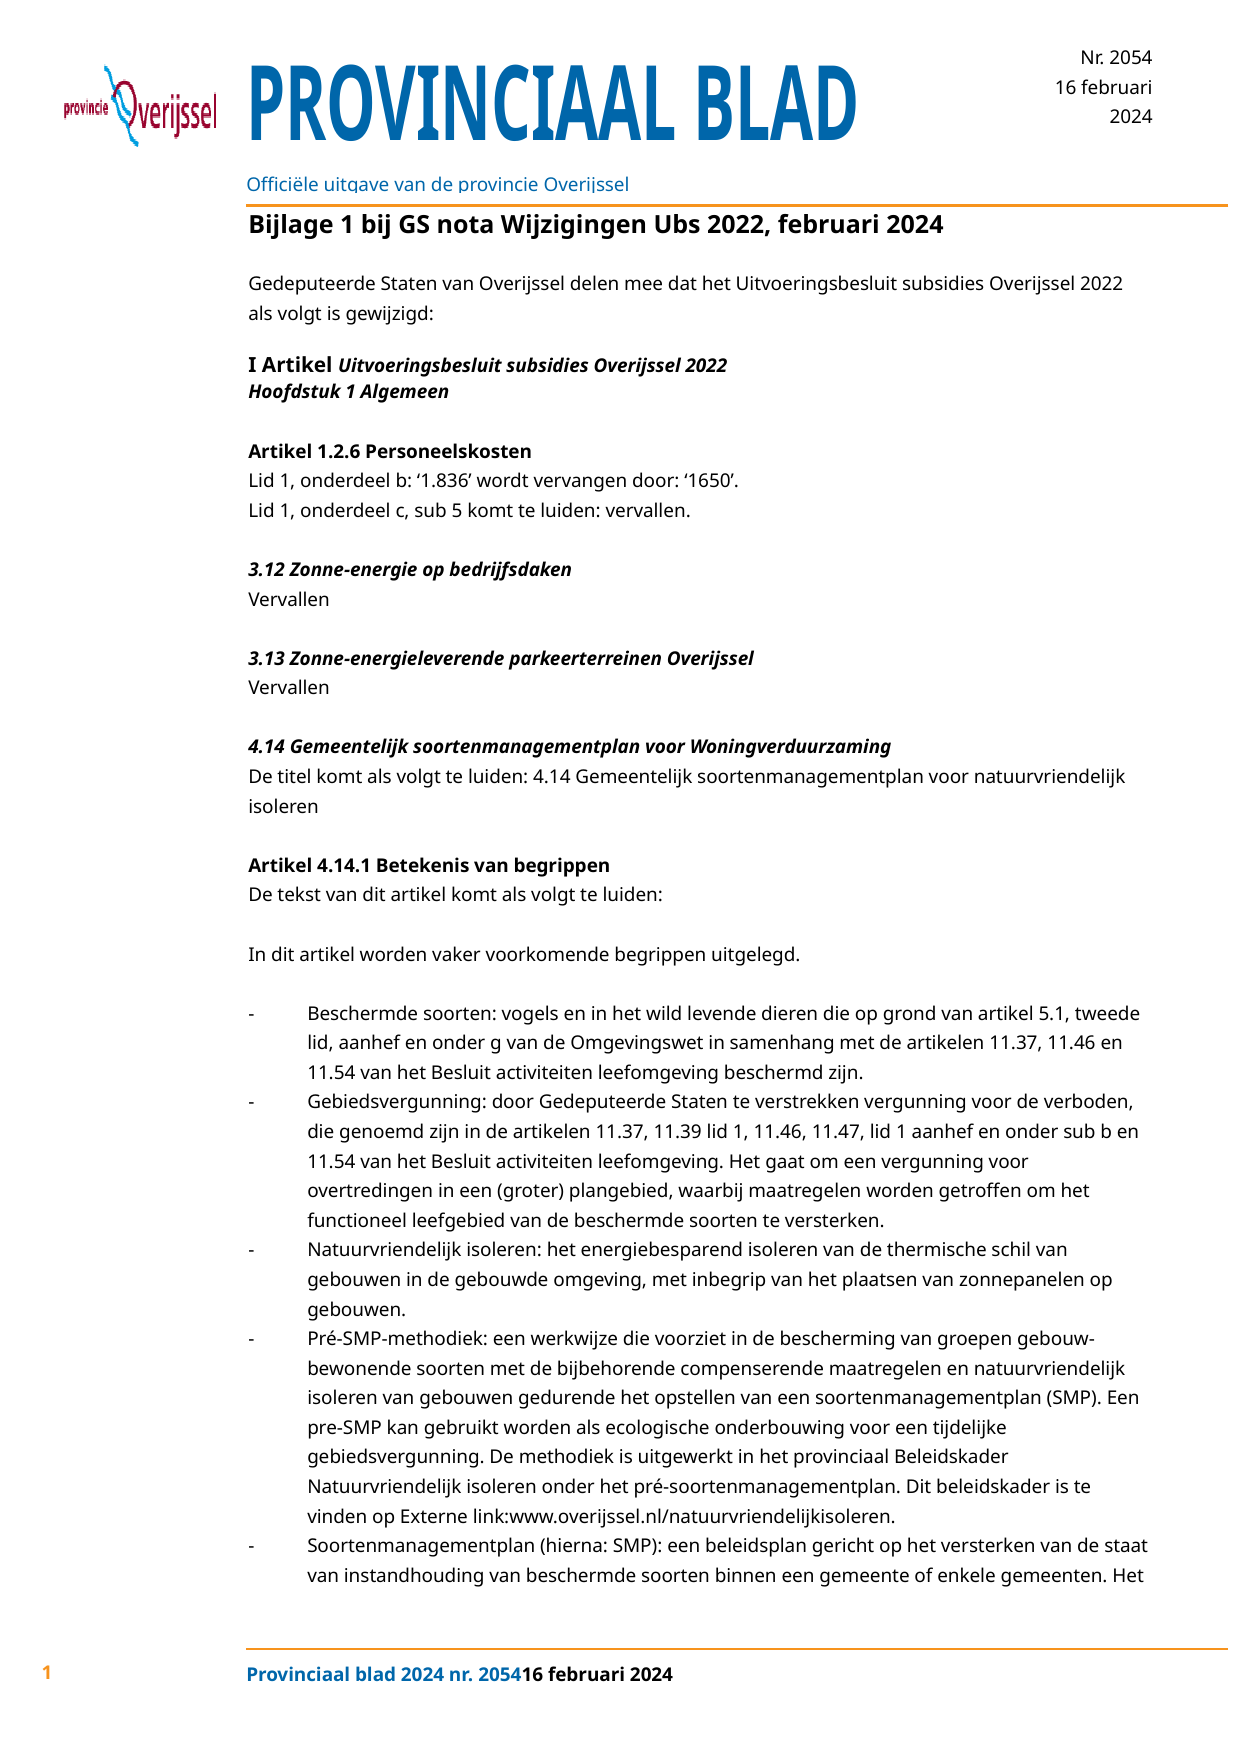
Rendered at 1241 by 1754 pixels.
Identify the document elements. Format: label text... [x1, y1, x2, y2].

picture [41, 47, 231, 172]
list Natuurvriendelijk isoleren: het energiebesparend isoleren van de thermische schil van gebouwen in de gebouwde omgeving, met inbegrip van het plaatsen van zonnepanelen op gebouwen. [248, 1237, 1152, 1322]
text 3.13 Zonne-energieleverende parkeerterreinen Overijssel [248, 645, 1152, 671]
text Vervallen [248, 674, 1152, 700]
text Artikel 4.14.1 Betekenis van begrippen [248, 852, 1152, 878]
text De tekst van dit artikel komt als volgt te luiden: [248, 882, 1152, 907]
text Lid 1, onderdeel c, sub 5 komt te luiden: vervallen. [248, 497, 1152, 523]
text Artikel 1.2.6 Personeelskosten [248, 438, 1152, 464]
list Pré-SMP-methodiek: een werkwijze die voorziet in de bescherming van groepen gebouw-bewonende soorten met de bijbehorende compenserende maatregelen en natuurvriendelijk isoleren van gebouwen gedurende het opstellen van een soortenmanagementplan (SMP). Een pre-SMP kan gebruikt worden als ecologische onderbouwing voor een tijdelijke gebiedsvergunning. De methodiek is uitgewerkt in het provinciaal Beleidskader Natuurvriendelijk isoleren onder het pré-soortenmanagementplan. Dit beleidskader is te vinden op Externe link:www.overijssel.nl/natuurvriendelijkisoleren. [248, 1325, 1152, 1529]
list Soortenmanagementplan (hierna: SMP): een beleidsplan gericht op het versterken van de staat van instandhouding van beschermde soorten binnen een gemeente of enkele gemeenten. Het [248, 1532, 1152, 1588]
text Lid 1, onderdeel b: ‘1.836’ wordt vervangen door: ‘1650’. [248, 467, 1152, 493]
text Gedeputeerde Staten van Overijssel delen mee dat het Uitvoeringsbesluit subsidies Overijssel 2022 als volgt is gewijzigd: [248, 270, 1152, 326]
text 3.12 Zonne-energie op bedrijfsdaken [248, 556, 1152, 582]
text Hoofdstuk 1 Algemeen [248, 379, 1152, 404]
list Gebiedsvergunning: door Gedeputeerde Staten te verstrekken vergunning voor de verboden, die genoemd zijn in de artikelen 11.37, 11.39 lid 1, 11.46, 11.47, lid 1 aanhef en onder sub b en 11.54 van het Besluit activiteiten leefomgeving. Het gaat om een vergunning voor overtredingen in een (groter) plangebied, waarbij maatregelen worden getroffen om het functioneel leefgebied van de beschermde soorten te versterken. [248, 1089, 1152, 1233]
text Vervallen [248, 586, 1152, 612]
text De titel komt als volgt te luiden: 4.14 Gemeentelijk soortenmanagementplan voor natuurvriendelijk isoleren [248, 763, 1152, 819]
text In dit artikel worden vaker voorkomende begrippen uitgelegd. [248, 941, 1152, 967]
text Bijlage 1 bij GS nota Wijzigingen Ubs 2022, februari 2024 [248, 207, 1152, 241]
text I Artikel Uitvoeringsbesluit subsidies Overijssel 2022 [248, 350, 1152, 379]
text 4.14 Gemeentelijk soortenmanagementplan voor Woningverduurzaming [248, 734, 1152, 759]
list Beschermde soorten: vogels en in het wild levende dieren die op grond van artikel 5.1, tweede lid, aanhef en onder g van de Omgevingswet in samenhang met de artikelen 11.37, 11.46 en 11.54 van het Besluit activiteiten leefomgeving beschermd zijn. [248, 1000, 1152, 1085]
